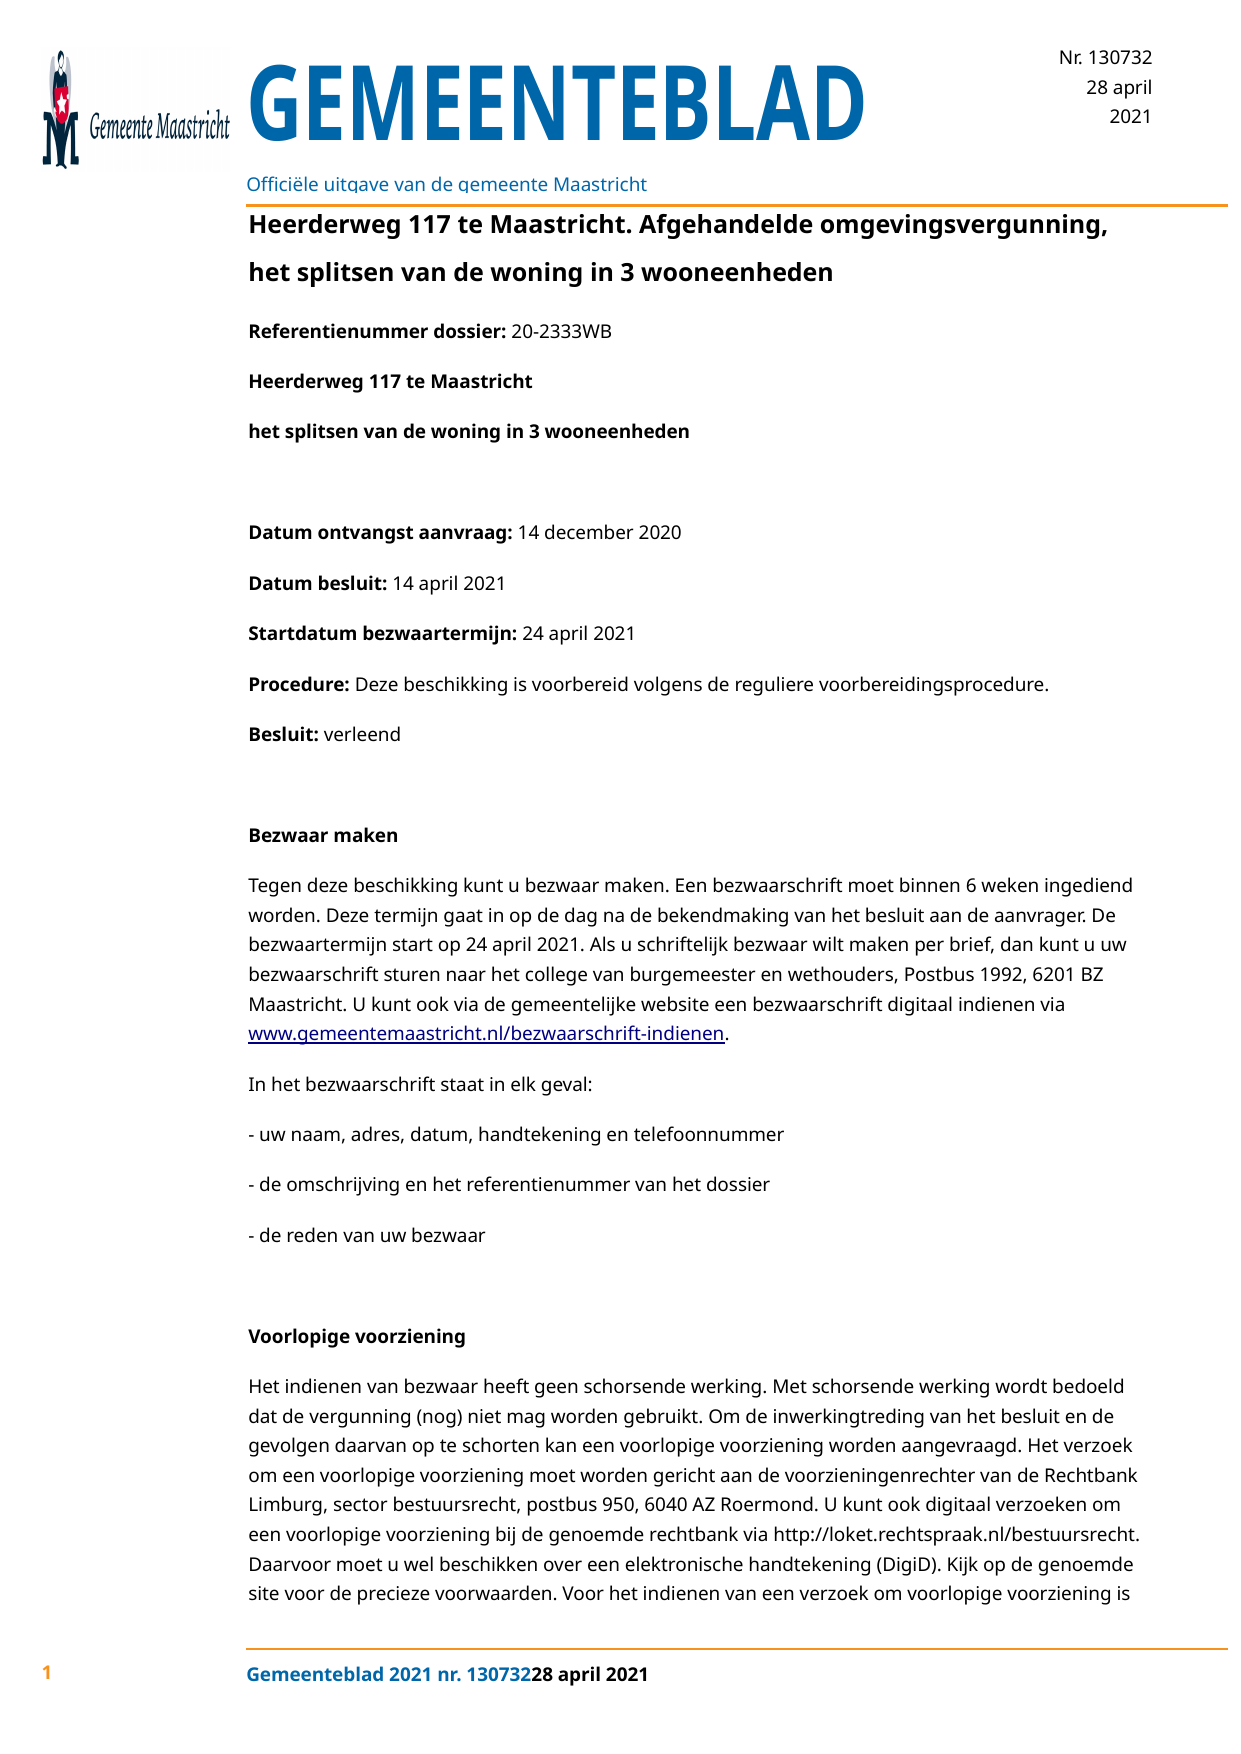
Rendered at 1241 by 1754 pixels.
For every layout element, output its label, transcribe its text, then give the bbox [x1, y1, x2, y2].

text In het bezwaarschrift staat in elk geval: [248, 1071, 1152, 1097]
text Het indienen van bezwaar heeft geen schorsende werking. Met schorsende werking wordt bedoeld dat de vergunning (nog) niet mag worden gebruikt. Om de inwerkingtreding van het besluit en de gevolgen daarvan op te schorten kan een voorlopige voorziening worden aangevraagd. Het verzoek om een voorlopige voorziening moet worden gericht aan de voorzieningenrechter van de Rechtbank Limburg, sector bestuursrecht, postbus 950, 6040 AZ Roermond. U kunt ook digitaal verzoeken om een voorlopige voorziening bij de genoemde rechtbank via http://loket.rechtspraak.nl/bestuursrecht. Daarvoor moet u wel beschikken over een elektronische handtekening (DigiD). Kijk op de genoemde site voor de precieze voorwaarden. Voor het indienen van een verzoek om voorlopige voorziening is [248, 1373, 1152, 1606]
text - de reden van uw bezwaar [248, 1222, 1152, 1248]
text Besluit: verleend [248, 721, 1152, 747]
text Procedure: Deze beschikking is voorbereid volgens de reguliere voorbereidingsprocedure. [248, 671, 1152, 697]
text - uw naam, adres, datum, handtekening en telefoonnummer [248, 1121, 1152, 1147]
picture [41, 47, 231, 172]
text Datum ontvangst aanvraag: 14 december 2020 [248, 519, 1152, 545]
text het splitsen van de woning in 3 wooneenheden [248, 419, 1152, 444]
text Heerderweg 117 te Maastricht. Afgehandelde omgevingsvergunning, het splitsen van de woning in 3 wooneenheden [248, 207, 1152, 288]
text Referentienummer dossier: 20-2333WB [248, 318, 1152, 344]
text Voorlopige voorziening [248, 1323, 1152, 1349]
text Datum besluit: 14 april 2021 [248, 570, 1152, 596]
text Heerderweg 117 te Maastricht [248, 368, 1152, 394]
text - de omschrijving en het referentienummer van het dossier [248, 1172, 1152, 1197]
text Startdatum bezwaartermijn: 24 april 2021 [248, 620, 1152, 646]
text Bezwaar maken [248, 822, 1152, 848]
text Tegen deze beschikking kunt u bezwaar maken. Een bezwaarschrift moet binnen 6 weken ingediend worden. Deze termijn gaat in op de dag na de bekendmaking van het besluit aan de aanvrager. De bezwaartermijn start op 24 april 2021. Als u schriftelijk bezwaar wilt maken per brief, dan kunt u uw bezwaarschrift sturen naar het college van burgemeester en wethouders, Postbus 1992, 6201 BZ Maastricht. U kunt ook via de gemeentelijke website een bezwaarschrift digitaal indienen via www.gemeentemaastricht.nl/bezwaarschrift-indienen. [248, 872, 1152, 1046]
